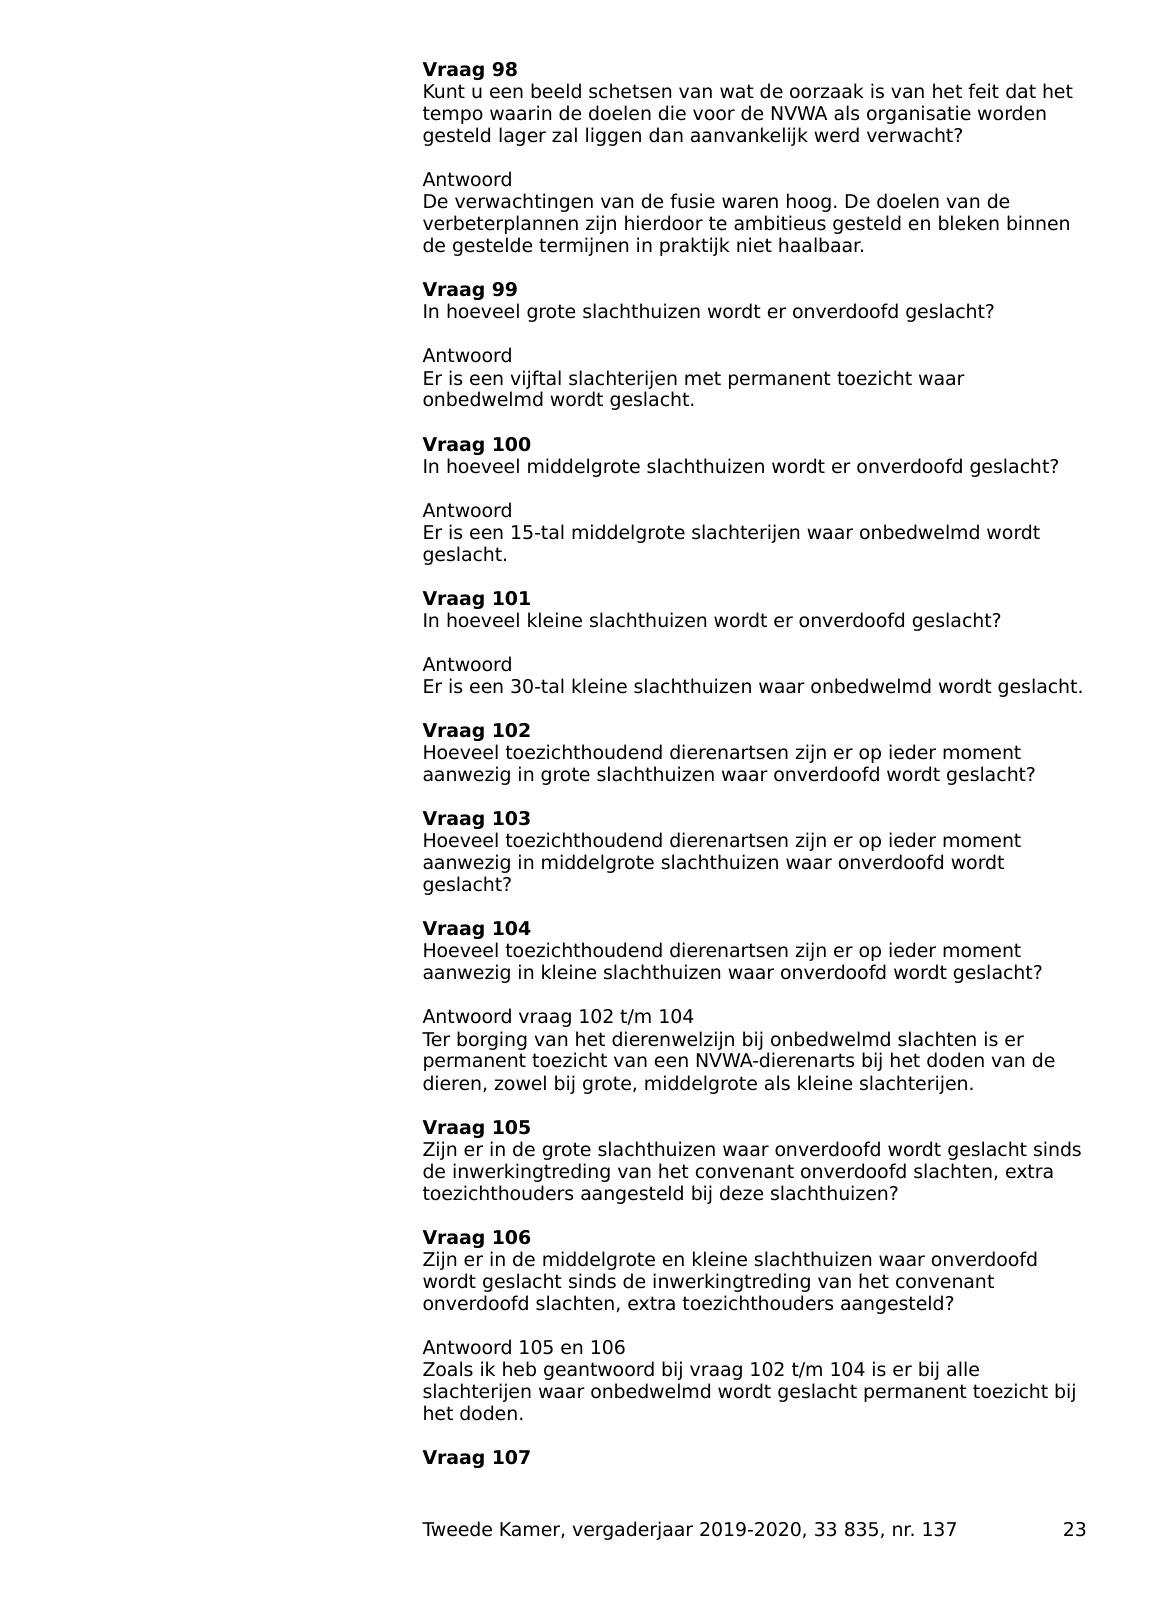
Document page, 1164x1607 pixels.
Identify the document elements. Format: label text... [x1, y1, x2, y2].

text Antwoord [422, 654, 1087, 676]
text In hoeveel middelgrote slachthuizen wordt er onverdoofd geslacht? [422, 456, 1087, 477]
text Er is een vijftal slachterijen met permanent toezicht waar onbedwelmd wordt geslacht. [422, 367, 1087, 411]
text Hoeveel toezichthoudend dierenartsen zijn er op ieder moment aanwezig in grote slachthuizen waar onverdoofd wordt geslacht? [422, 742, 1087, 786]
text Hoeveel toezichthoudend dierenartsen zijn er op ieder moment aanwezig in kleine slachthuizen waar onverdoofd wordt geslacht? [422, 940, 1087, 984]
text Vraag 105 [422, 1117, 1087, 1138]
text Ter borging van het dierenwelzijn bij onbedwelmd slachten is er permanent toezicht van een NVWA-dierenarts bij het doden van de dieren, zowel bij grote, middelgrote als kleine slachterijen. [422, 1028, 1087, 1094]
text Antwoord [422, 169, 1087, 191]
text De verwachtingen van de fusie waren hoog. De doelen van de verbeterplannen zijn hierdoor te ambitieus gesteld en bleken binnen de gestelde termijnen in praktijk niet haalbaar. [422, 191, 1087, 257]
text Antwoord 105 en 106 [422, 1337, 1087, 1359]
text Antwoord vraag 102 t/m 104 [422, 1006, 1087, 1028]
text Er is een 15-tal middelgrote slachterijen waar onbedwelmd wordt geslacht. [422, 522, 1087, 566]
text In hoeveel kleine slachthuizen wordt er onverdoofd geslacht? [422, 610, 1087, 632]
text Antwoord [422, 345, 1087, 367]
text Vraag 103 [422, 808, 1087, 830]
text In hoeveel grote slachthuizen wordt er onverdoofd geslacht? [422, 301, 1087, 323]
text Vraag 106 [422, 1227, 1087, 1249]
text Zoals ik heb geantwoord bij vraag 102 t/m 104 is er bij alle slachterijen waar onbedwelmd wordt geslacht permanent toezicht bij het doden. [422, 1359, 1087, 1425]
text Vraag 104 [422, 918, 1087, 940]
text Zijn er in de grote slachthuizen waar onverdoofd wordt geslacht sinds de inwerkingtreding van het convenant onverdoofd slachten, extra toezichthouders aangesteld bij deze slachthuizen? [422, 1138, 1087, 1204]
text Vraag 100 [422, 433, 1087, 456]
text Zijn er in de middelgrote en kleine slachthuizen waar onverdoofd wordt geslacht sinds de inwerkingtreding van het convenant onverdoofd slachten, extra toezichthouders aangesteld? [422, 1249, 1087, 1314]
text Vraag 101 [422, 588, 1087, 610]
text Vraag 102 [422, 720, 1087, 742]
text Vraag 98 [422, 59, 1087, 81]
text Vraag 107 [422, 1447, 1087, 1469]
text Antwoord [422, 500, 1087, 522]
text Hoeveel toezichthoudend dierenartsen zijn er op ieder moment aanwezig in middelgrote slachthuizen waar onverdoofd wordt geslacht? [422, 830, 1087, 896]
text Er is een 30-tal kleine slachthuizen waar onbedwelmd wordt geslacht. [422, 676, 1087, 698]
text Kunt u een beeld schetsen van wat de oorzaak is van het feit dat het tempo waarin de doelen die voor de NVWA als organisatie worden gesteld lager zal liggen dan aanvankelijk werd verwacht? [422, 81, 1087, 147]
text Vraag 99 [422, 279, 1087, 301]
